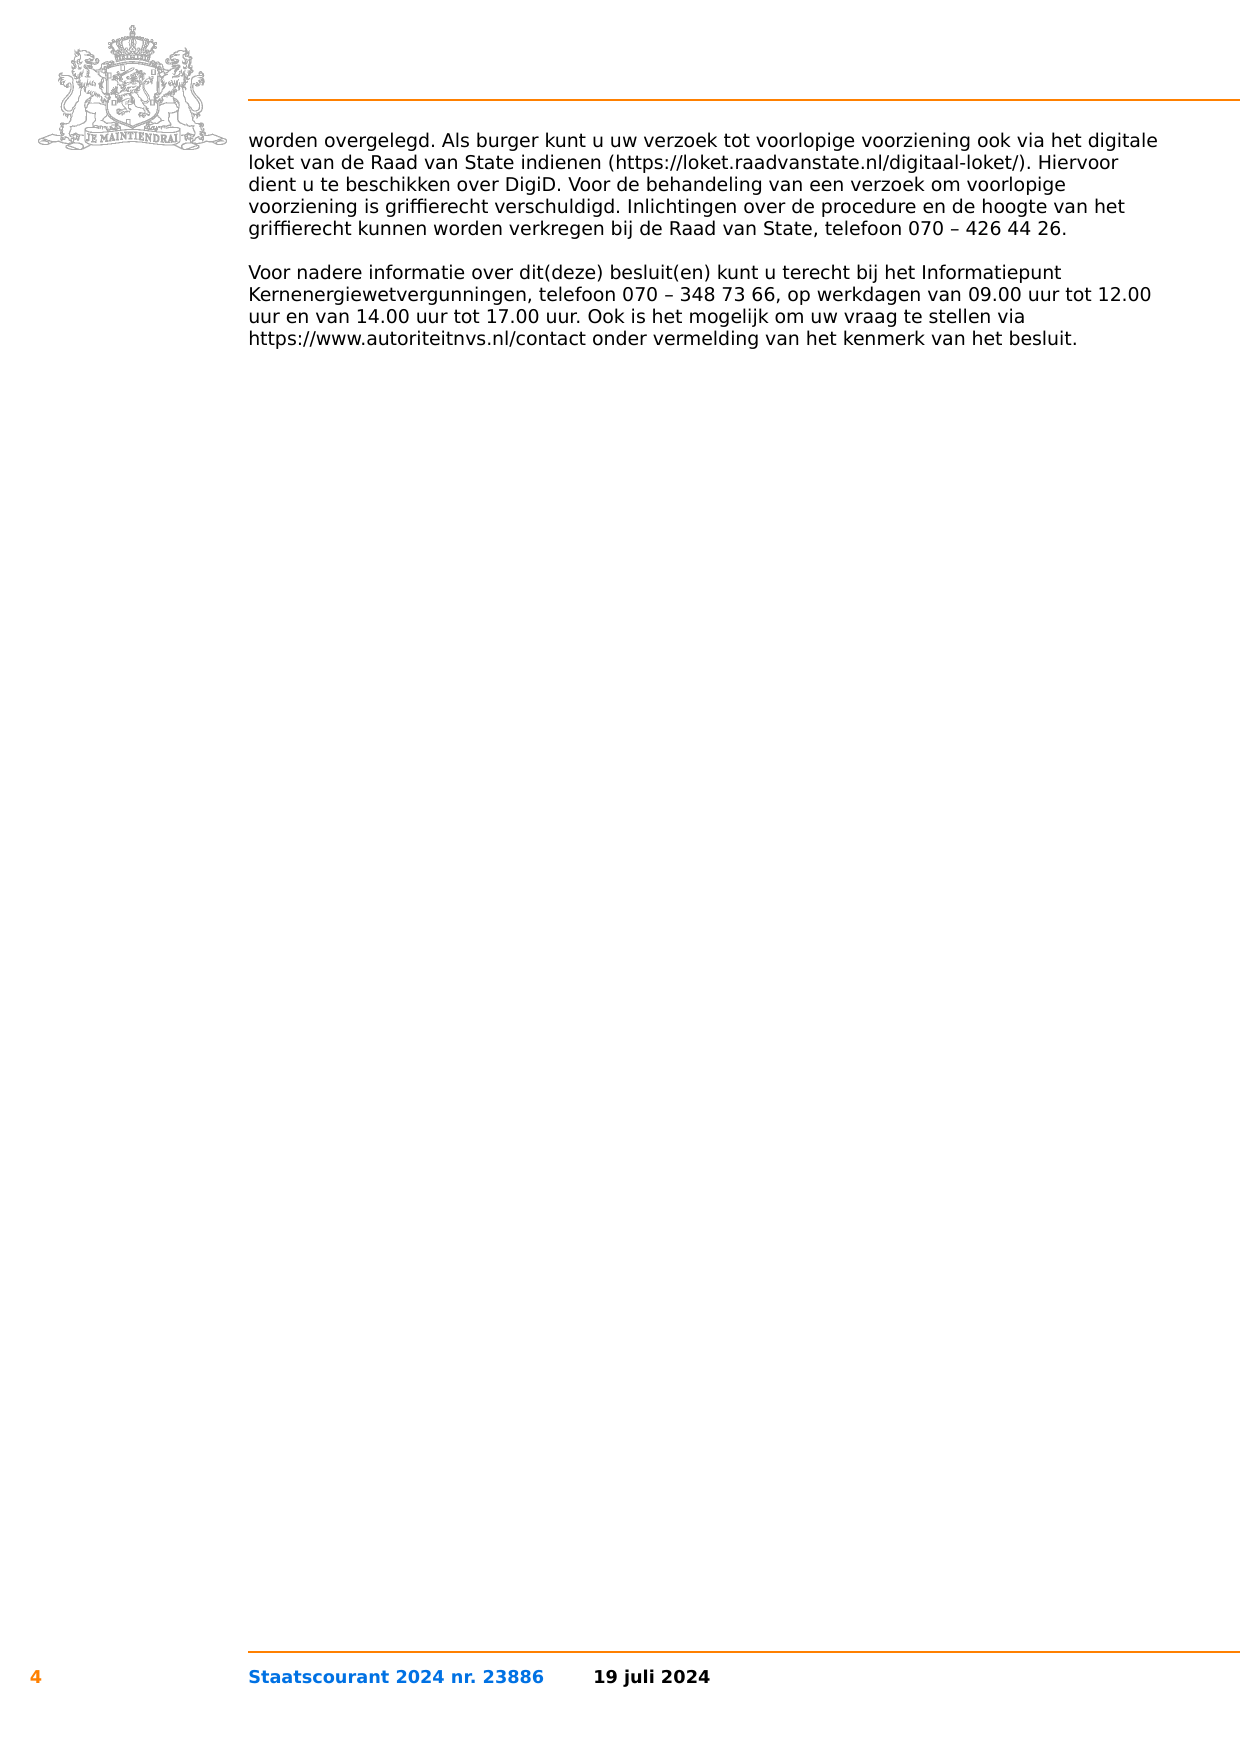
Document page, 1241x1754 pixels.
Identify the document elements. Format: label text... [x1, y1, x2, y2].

picture [38, 25, 227, 150]
text worden overgelegd. Als burger kunt u uw verzoek tot voorlopige voorziening ook via het digitale loket van de Raad van State indienen (https://loket.raadvanstate.nl/digitaal-loket/). Hiervoor dient u te beschikken over DigiD. Voor de behandeling van een verzoek om voorlopige voorziening is griffierecht verschuldigd. Inlichtingen over de procedure en de hoogte van het griffierecht kunnen worden verkregen bij de Raad van State, telefoon 070 – 426 44 26. [248, 130, 1163, 240]
text Voor nadere informatie over dit(deze) besluit(en) kunt u terecht bij het Informatiepunt Kernenergiewetvergunningen, telefoon 070 – 348 73 66, op werkdagen van 09.00 uur tot 12.00 uur en van 14.00 uur tot 17.00 uur. Ook is het mogelijk om uw vraag te stellen via https://www.autoriteitnvs.nl/contact onder vermelding van het kenmerk van het besluit. [248, 262, 1163, 349]
